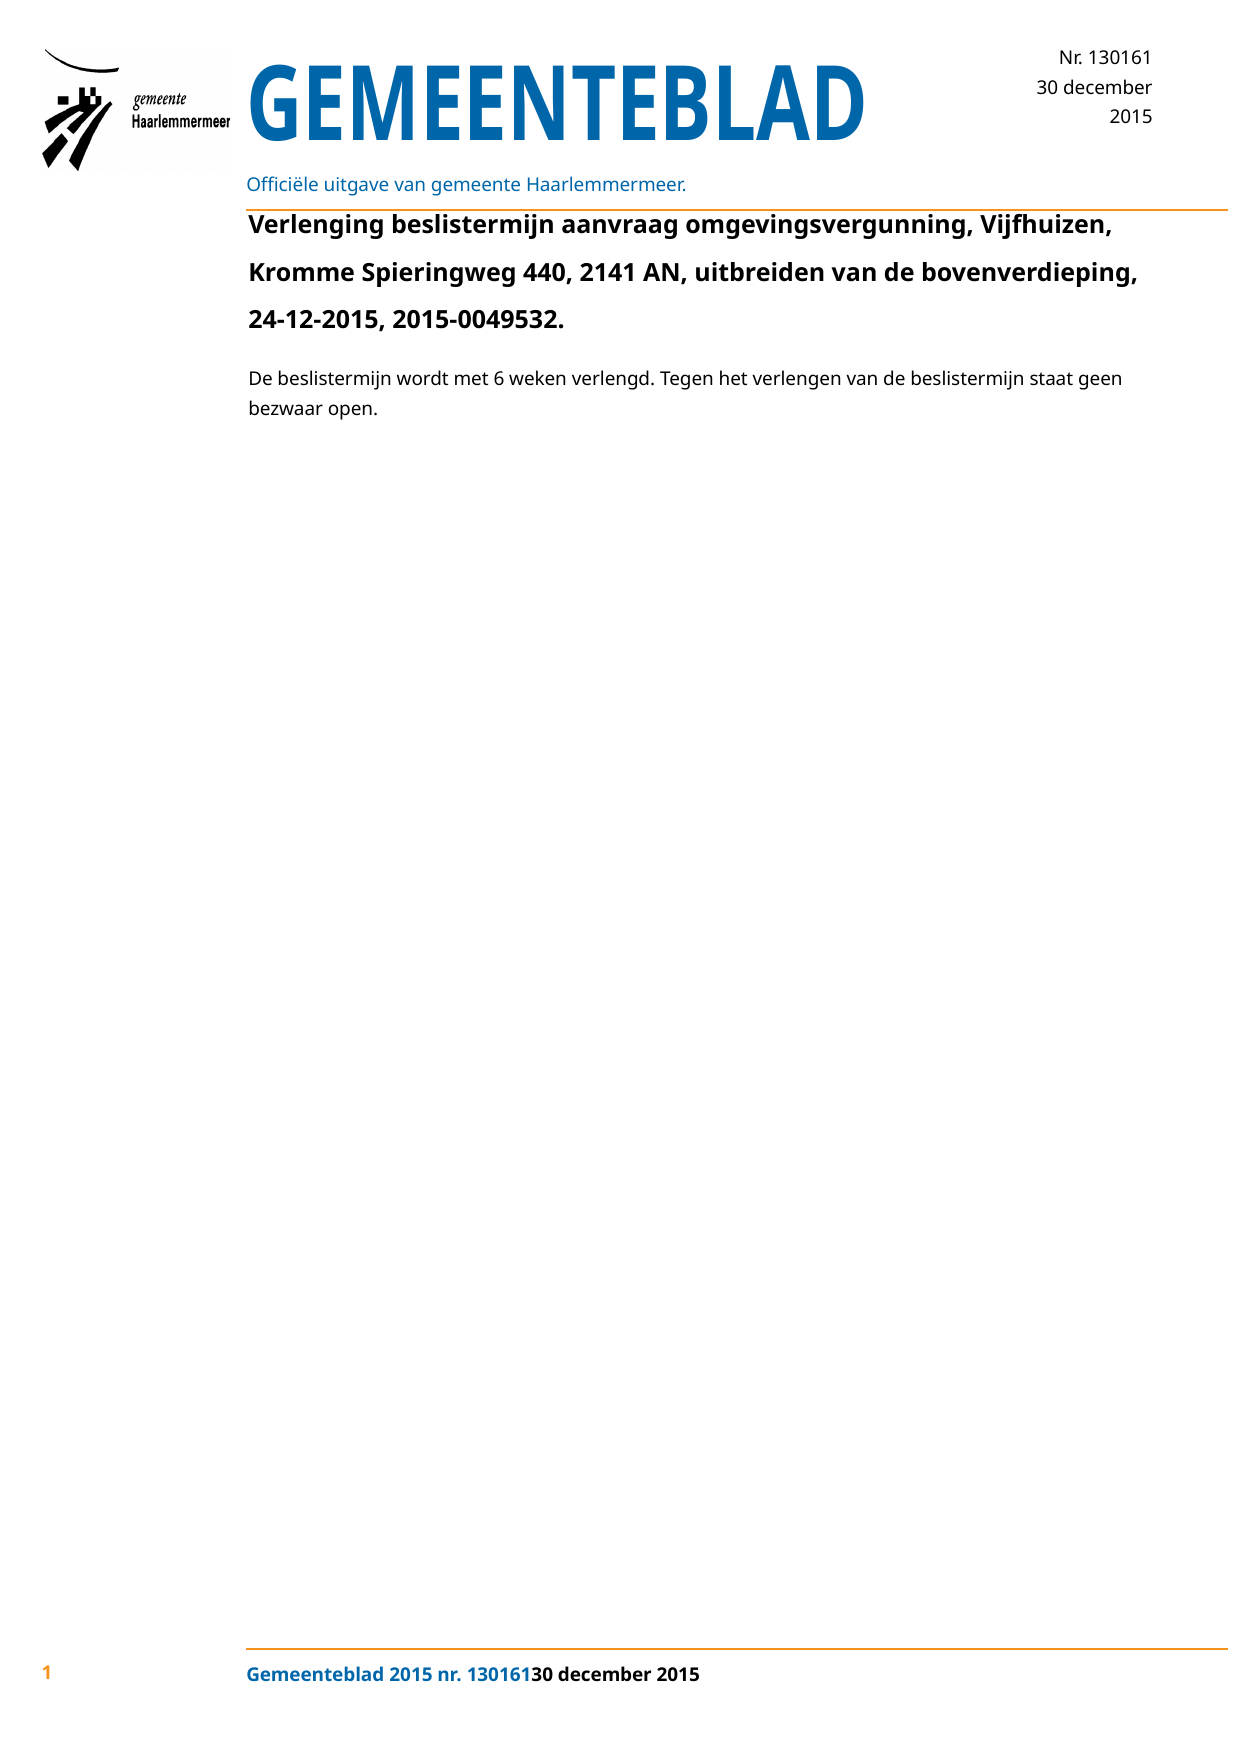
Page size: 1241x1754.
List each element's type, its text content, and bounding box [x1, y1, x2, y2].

text De beslistermijn wordt met 6 weken verlengd. Tegen het verlengen van de beslistermijn staat geen bezwaar open. [248, 366, 1152, 421]
picture [41, 47, 231, 172]
text Verlenging beslistermijn aanvraag omgevingsvergunning, Vijfhuizen, Kromme Spieringweg 440, 2141 AN, uitbreiden van de bovenverdieping, 24-12-2015, 2015-0049532. [248, 211, 1152, 336]
